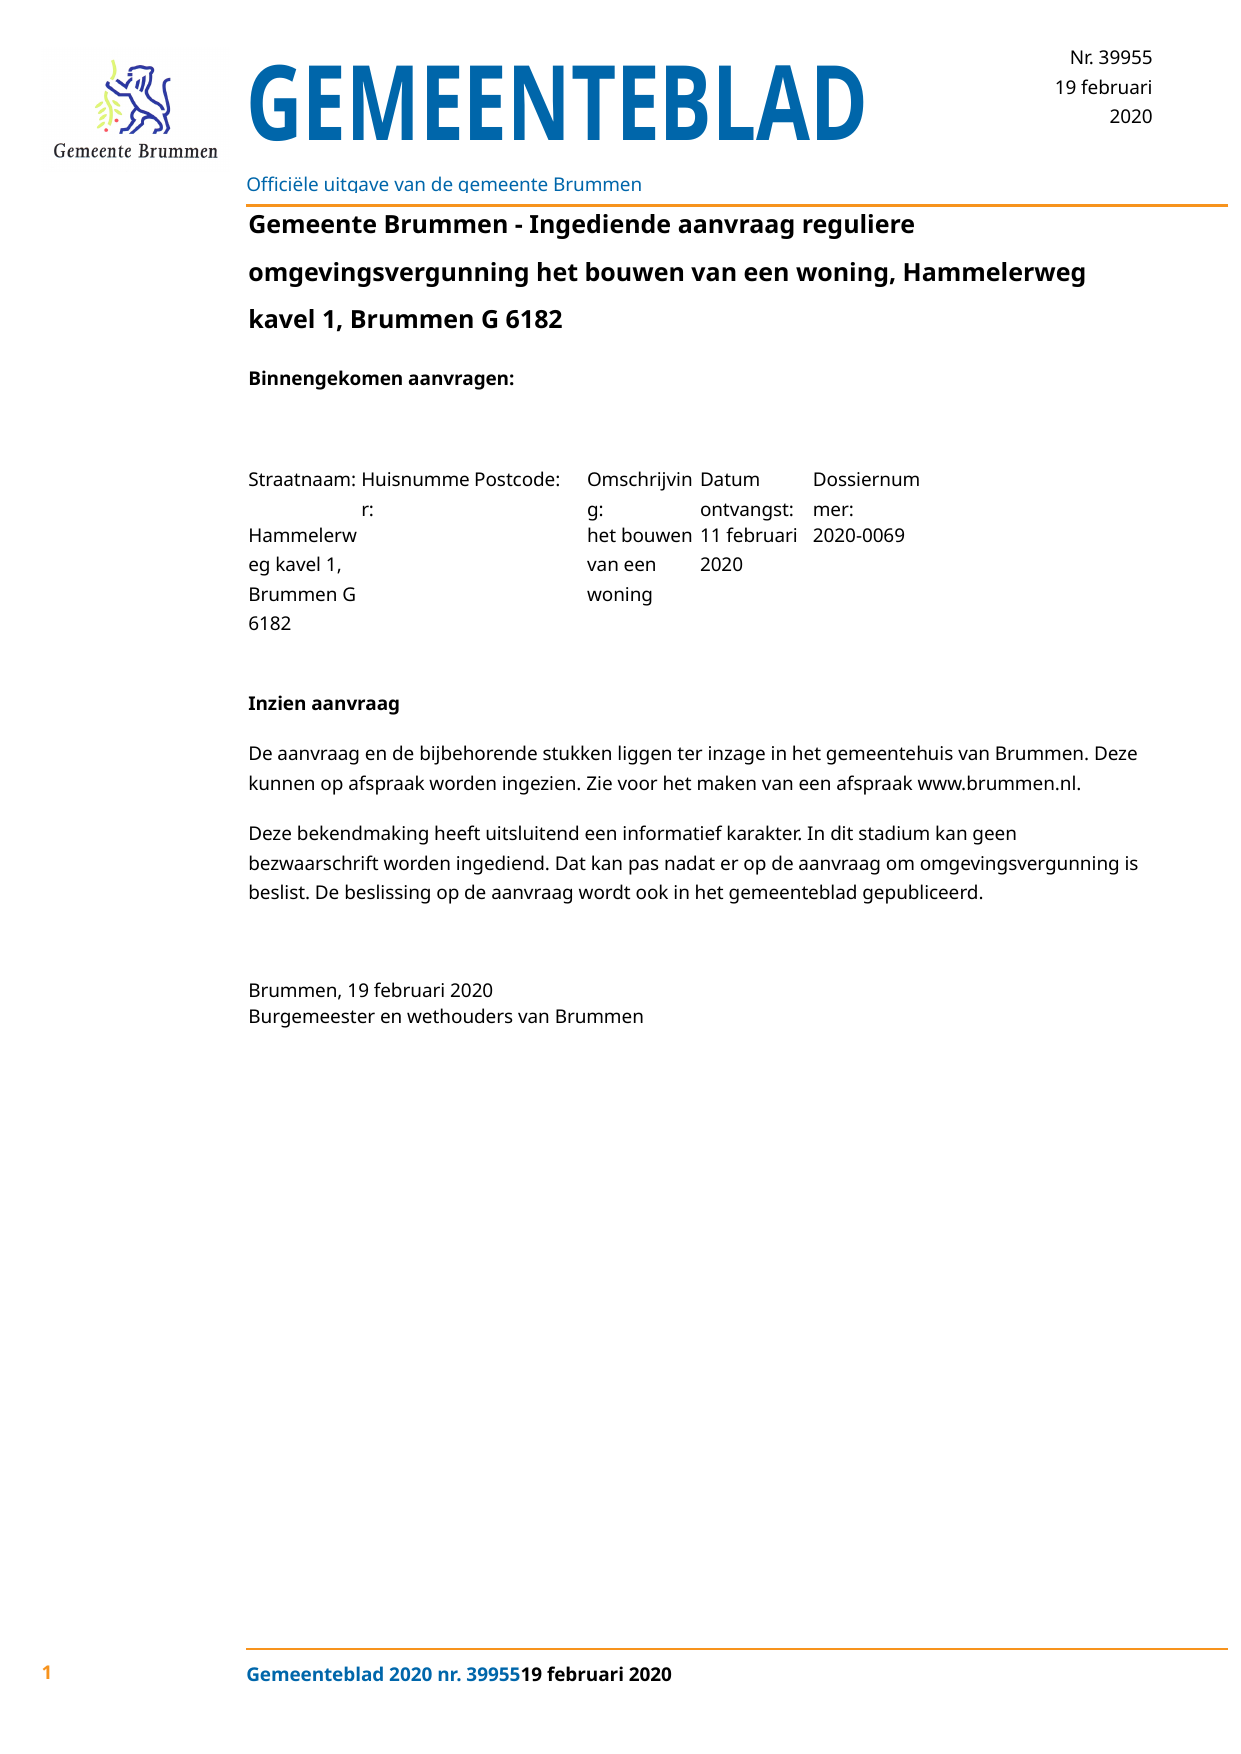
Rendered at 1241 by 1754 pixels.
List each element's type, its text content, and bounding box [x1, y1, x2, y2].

table_header Postcode: [474, 466, 587, 522]
text Gemeente Brummen - Ingediende aanvraag reguliere omgevingsvergunning het bouwen van een woning, Hammelerweg kavel 1, Brummen G 6182 [248, 207, 1152, 336]
text Binnengekomen aanvragen: [248, 366, 1152, 391]
table_header Datum ontvangst: [700, 466, 813, 522]
text Deze bekendmaking heeft uitsluitend een informatief karakter. In dit stadium kan geen bezwaarschrift worden ingediend. Dat kan pas nadat er op de aanvraag om omgevingsvergunning is beslist. De beslissing op de aanvraag wordt ook in het gemeenteblad gepubliceerd. [248, 820, 1152, 905]
table_cell het bouwen van een woning [587, 522, 700, 636]
table_cell Hammelerweg kavel 1, Brummen G 6182 [248, 522, 361, 636]
table_header [1039, 466, 1152, 522]
text Inzien aanvraag [248, 690, 1152, 716]
picture [41, 47, 231, 172]
table_header Omschrijving: [587, 466, 700, 522]
table_cell [474, 522, 587, 636]
text De aanvraag en de bijbehorende stukken liggen ter inzage in het gemeentehuis van Brummen. Deze kunnen op afspraak worden ingezien. Zie voor het maken van een afspraak www.brummen.nl. [248, 740, 1152, 796]
table_cell 2020-0069 [813, 522, 926, 636]
text Burgemeester en wethouders van Brummen [248, 1003, 1152, 1029]
text Brummen, 19 februari 2020 [248, 978, 1152, 1003]
table_header [926, 466, 1038, 522]
table_cell [926, 522, 1038, 636]
table_header Straatnaam: [248, 466, 361, 522]
table_cell [1039, 522, 1152, 636]
table_cell [361, 522, 474, 636]
table_cell 11 februari 2020 [700, 522, 813, 636]
table_header Dossiernummer: [813, 466, 926, 522]
table_header Huisnummer: [361, 466, 474, 522]
